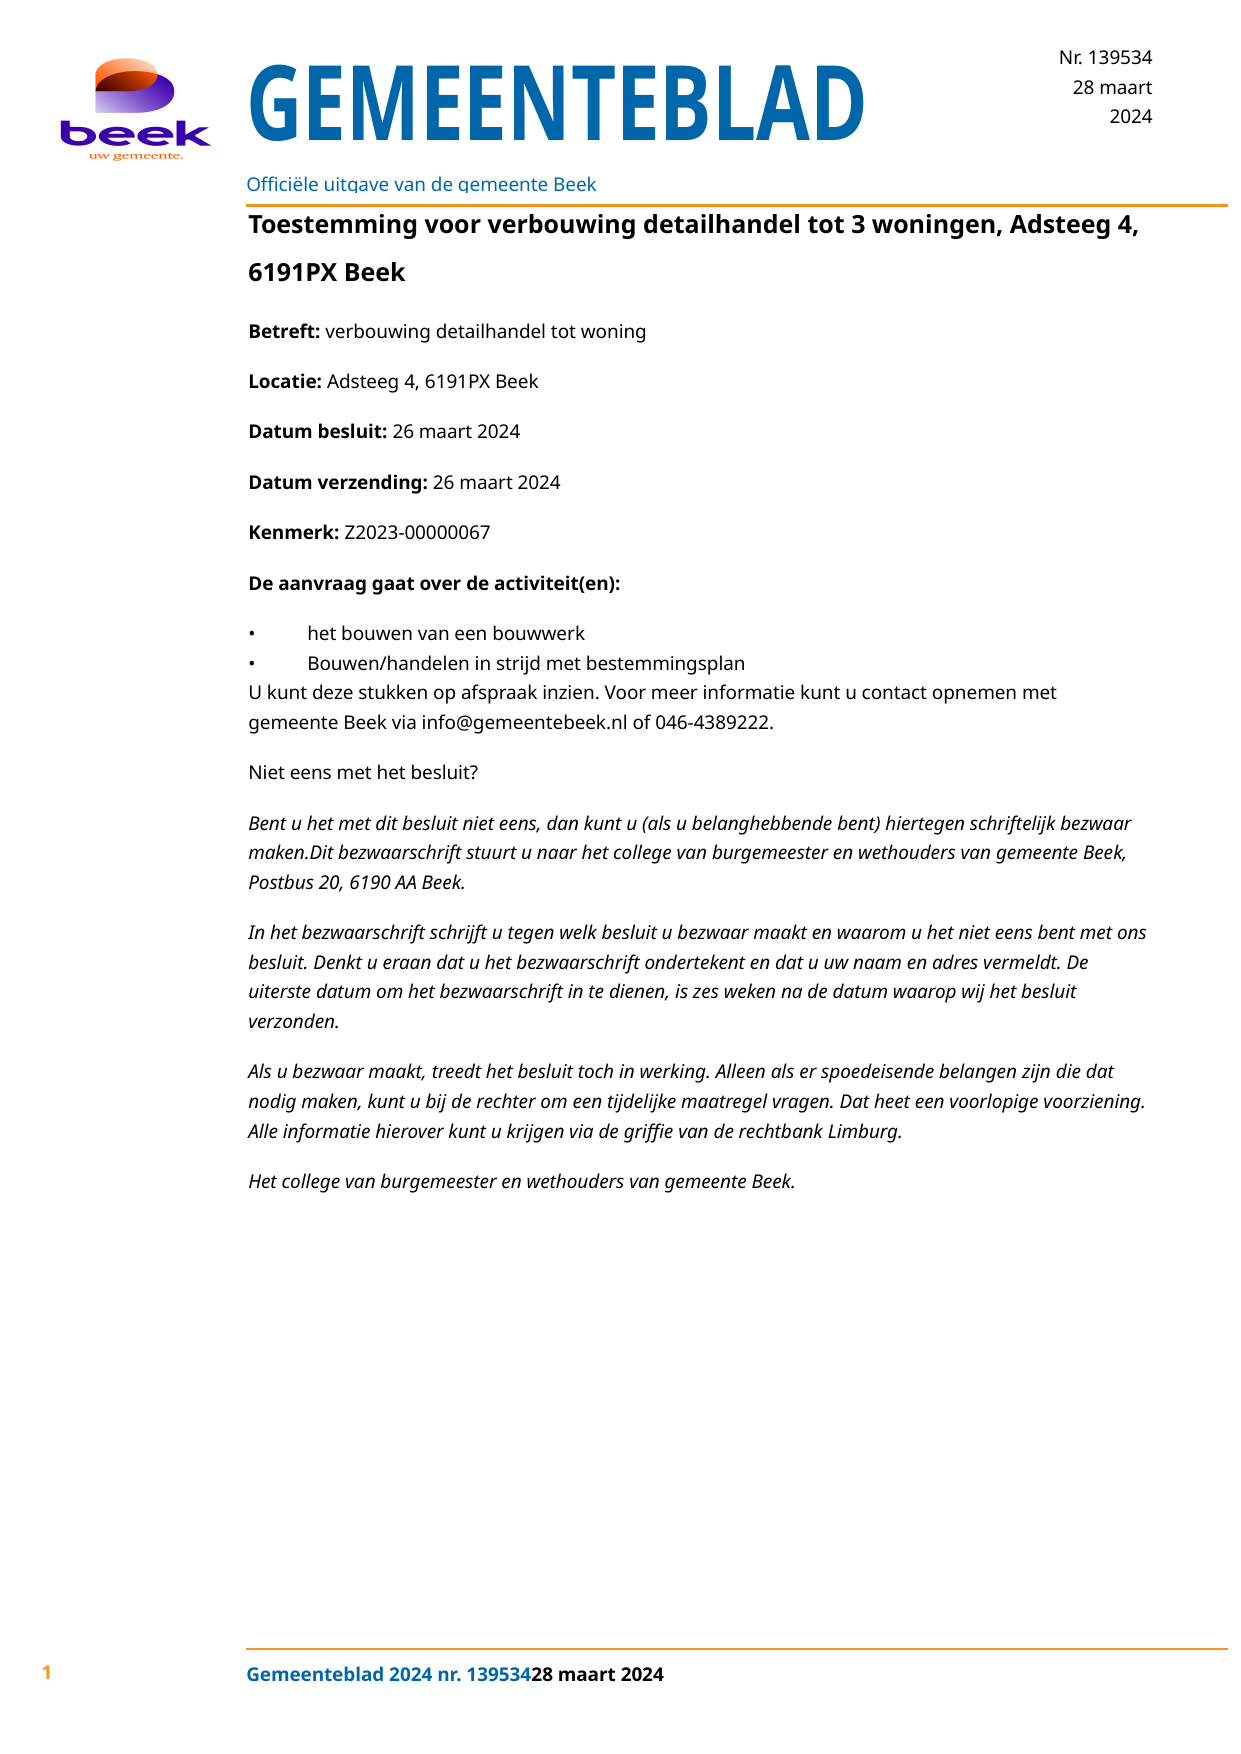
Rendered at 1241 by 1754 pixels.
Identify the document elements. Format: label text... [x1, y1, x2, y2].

text De aanvraag gaat over de activiteit(en): [248, 570, 1152, 596]
text Datum besluit: 26 maart 2024 [248, 419, 1152, 444]
text Kenmerk: Z2023-00000067 [248, 519, 1152, 545]
picture [41, 47, 231, 172]
text Als u bezwaar maakt, treedt het besluit toch in werking. Alleen als er spoedeisende belangen zijn die dat nodig maken, kunt u bij de rechter om een tijdelijke maatregel vragen. Dat heet een voorlopige voorziening. Alle informatie hierover kunt u krijgen via de griffie van de rechtbank Limburg. [248, 1059, 1152, 1144]
text Datum verzending: 26 maart 2024 [248, 469, 1152, 495]
list het bouwen van een bouwwerk [248, 620, 1152, 646]
text Het college van burgemeester en wethouders van gemeente Beek. [248, 1168, 1152, 1194]
text Bent u het met dit besluit niet eens, dan kunt u (als u belanghebbende bent) hiertegen schriftelijk bezwaar maken.Dit bezwaarschrift stuurt u naar het college van burgemeester en wethouders van gemeente Beek, Postbus 20, 6190 AA Beek. [248, 810, 1152, 895]
text Niet eens met het besluit? [248, 759, 1152, 785]
text In het bezwaarschrift schrijft u tegen welk besluit u bezwaar maakt en waarom u het niet eens bent met ons besluit. Denkt u eraan dat u het bezwaarschrift ondertekent en dat u uw naam en adres vermeldt. De uiterste datum om het bezwaarschrift in te dienen, is zes weken na de datum waarop wij het besluit verzonden. [248, 919, 1152, 1034]
text Toestemming voor verbouwing detailhandel tot 3 woningen, Adsteeg 4, 6191PX Beek [248, 207, 1152, 288]
text Locatie: Adsteeg 4, 6191PX Beek [248, 368, 1152, 394]
text U kunt deze stukken op afspraak inzien. Voor meer informatie kunt u contact opnemen met gemeente Beek via info@gemeentebeek.nl of 046-4389222. [248, 679, 1152, 735]
text Betreft: verbouwing detailhandel tot woning [248, 318, 1152, 344]
list Bouwen/handelen in strijd met bestemmingsplan [248, 650, 1152, 676]
